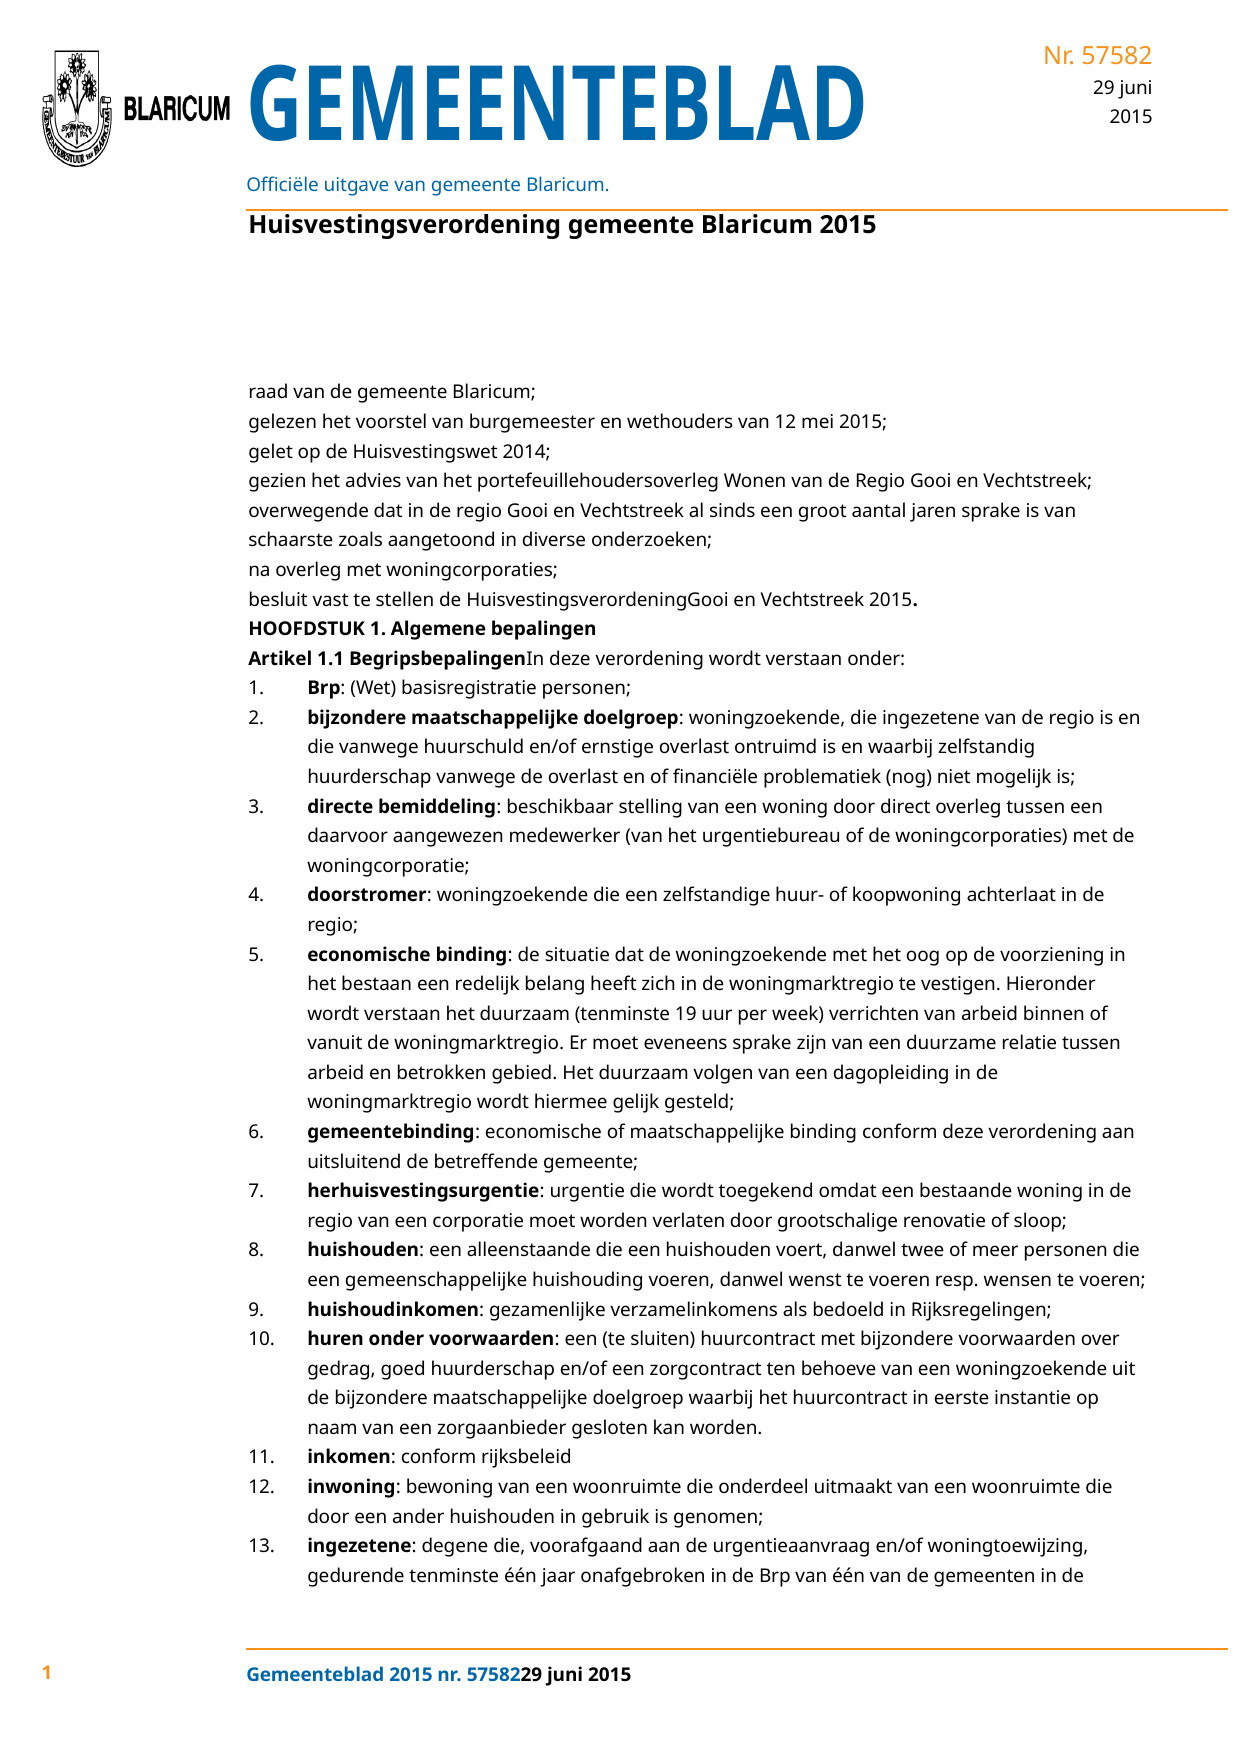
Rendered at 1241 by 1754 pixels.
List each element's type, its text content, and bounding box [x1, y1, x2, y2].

text gelet op de Huisvestingswet 2014; [248, 438, 1152, 464]
text HOOFDSTUK 1. Algemene bepalingen [248, 615, 1152, 641]
list economische binding: de situatie dat de woningzoekende met het oog op de voorziening in het bestaan een redelijk belang heeft zich in de woningmarktregio te vestigen. Hieronder wordt verstaan het duurzaam (tenminste 19 uur per week) verrichten van arbeid binnen of vanuit de woningmarktregio. Er moet eveneens sprake zijn van een duurzame relatie tussen arbeid en betrokken gebied. Het duurzaam volgen van een dagopleiding in de woningmarktregio wordt hiermee gelijk gesteld; [248, 941, 1152, 1114]
text gezien het advies van het portefeuillehoudersoverleg Wonen van de Regio Gooi en Vechtstreek; [248, 467, 1152, 493]
text gelezen het voorstel van burgemeester en wethouders van 12 mei 2015; [248, 408, 1152, 434]
list inwoning: bewoning van een woonruimte die onderdeel uitmaakt van een woonruimte die door een ander huishouden in gebruik is genomen; [248, 1473, 1152, 1529]
list huren onder voorwaarden: een (te sluiten) huurcontract met bijzondere voorwaarden over gedrag, goed huurderschap en/of een zorgcontract ten behoeve van een woningzoekende uit de bijzondere maatschappelijke doelgroep waarbij het huurcontract in eerste instantie op naam van een zorgaanbieder gesloten kan worden. [248, 1325, 1152, 1440]
list doorstromer: woningzoekende die een zelfstandige huur- of koopwoning achterlaat in de regio; [248, 882, 1152, 937]
text Huisvestingsverordening gemeente Blaricum 2015 [248, 211, 1152, 241]
list directe bemiddeling: beschikbaar stelling van een woning door direct overleg tussen een daarvoor aangewezen medewerker (van het urgentiebureau of de woningcorporaties) met de woningcorporatie; [248, 793, 1152, 878]
text Artikel 1.1 BegripsbepalingenIn deze verordening wordt verstaan onder: [248, 645, 1152, 671]
list ingezetene: degene die, voorafgaand aan de urgentieaanvraag en/of woningtoewijzing, gedurende tenminste één jaar onafgebroken in de Brp van één van de gemeenten in de [248, 1532, 1152, 1588]
text besluit vast te stellen de HuisvestingsverordeningGooi en Vechtstreek 2015. [248, 586, 1152, 612]
text na overleg met woningcorporaties; [248, 556, 1152, 582]
picture [41, 47, 231, 172]
list inkomen: conform rijksbeleid [248, 1444, 1152, 1469]
list Brp: (Wet) basisregistratie personen; [248, 674, 1152, 700]
list huishouden: een alleenstaande die een huishouden voert, danwel twee of meer personen die een gemeenschappelijke huishouding voeren, danwel wenst te voeren resp. wensen te voeren; [248, 1237, 1152, 1292]
list gemeentebinding: economische of maatschappelijke binding conform deze verordening aan uitsluitend de betreffende gemeente; [248, 1118, 1152, 1174]
list huishoudinkomen: gezamenlijke verzamelinkomens als bedoeld in Rijksregelingen; [248, 1296, 1152, 1322]
list herhuisvestingsurgentie: urgentie die wordt toegekend omdat een bestaande woning in de regio van een corporatie moet worden verlaten door grootschalige renovatie of sloop; [248, 1177, 1152, 1233]
text overwegende dat in de regio Gooi en Vechtstreek al sinds een groot aantal jaren sprake is van schaarste zoals aangetoond in diverse onderzoeken; [248, 497, 1152, 552]
text raad van de gemeente Blaricum; [248, 379, 1152, 404]
list bijzondere maatschappelijke doelgroep: woningzoekende, die ingezetene van de regio is en die vanwege huurschuld en/of ernstige overlast ontruimd is en waarbij zelfstandig huurderschap vanwege de overlast en of financiële problematiek (nog) niet mogelijk is; [248, 704, 1152, 789]
